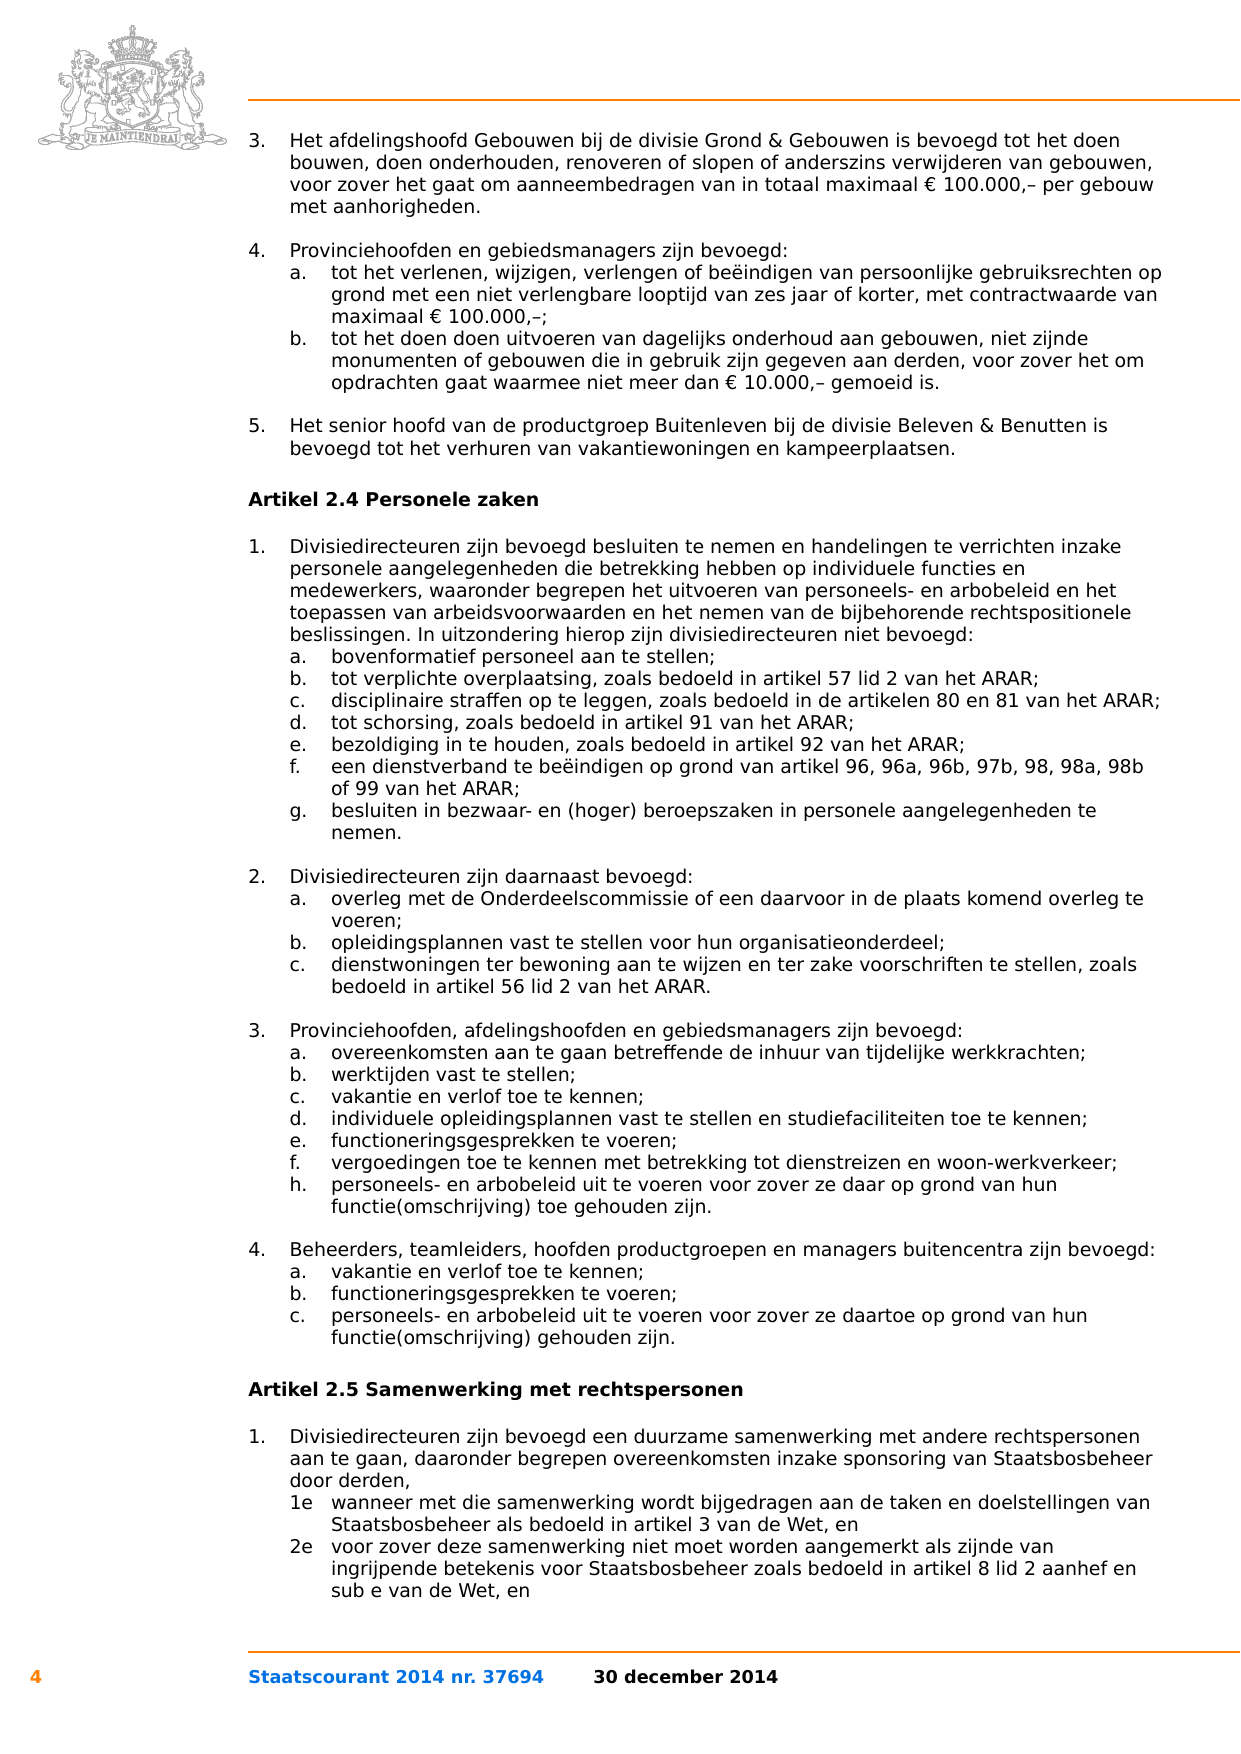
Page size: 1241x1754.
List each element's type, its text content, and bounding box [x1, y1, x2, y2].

text 4. Beheerders, teamleiders, hoofden productgroepen en managers buitencentra zijn bevoegd: [248, 1239, 1163, 1261]
text e. functioneringsgesprekken te voeren; [289, 1129, 1163, 1152]
text 1. Divisiedirecteuren zijn bevoegd besluiten te nemen en handelingen te verrichten inzake personele aangelegenheden die betrekking hebben op individuele functies en medewerkers, waaronder begrepen het uitvoeren van personeels- en arbobeleid en het toepassen van arbeidsvoorwaarden en het nemen van de bijbehorende rechtspositionele beslissingen. In uitzondering hierop zijn divisiedirecteuren niet bevoegd: [248, 536, 1163, 646]
text 2e voor zover deze samenwerking niet moet worden aangemerkt als zijnde van ingrijpende betekenis voor Staatsbosbeheer zoals bedoeld in artikel 8 lid 2 aanhef en sub e van de Wet, en [289, 1536, 1163, 1602]
text f. een dienstverband te beëindigen op grond van artikel 96, 96a, 96b, 97b, 98, 98a, 98b of 99 van het ARAR; [289, 756, 1163, 800]
text 1. Divisiedirecteuren zijn bevoegd een duurzame samenwerking met andere rechtspersonen aan te gaan, daaronder begrepen overeenkomsten inzake sponsoring van Staatsbosbeheer door derden, [248, 1426, 1163, 1492]
text 4. Provinciehoofden en gebiedsmanagers zijn bevoegd: [248, 240, 1163, 262]
text a. vakantie en verlof toe te kennen; [289, 1261, 1163, 1283]
text 3. Provinciehoofden, afdelingshoofden en gebiedsmanagers zijn bevoegd: [248, 1020, 1163, 1042]
text h. personeels- en arbobeleid uit te voeren voor zover ze daar op grond van hun functie(omschrijving) toe gehouden zijn. [289, 1173, 1163, 1217]
text c. dienstwoningen ter bewoning aan te wijzen en ter zake voorschriften te stellen, zoals bedoeld in artikel 56 lid 2 van het ARAR. [289, 954, 1163, 998]
subtitle Artikel 2.4 Personele zaken [248, 489, 1163, 511]
text g. besluiten in bezwaar- en (hoger) beroepszaken in personele aangelegenheden te nemen. [289, 800, 1163, 844]
picture [38, 25, 227, 150]
text e. bezoldiging in te houden, zoals bedoeld in artikel 92 van het ARAR; [289, 734, 1163, 756]
text d. tot schorsing, zoals bedoeld in artikel 91 van het ARAR; [289, 712, 1163, 734]
text b. werktijden vast te stellen; [289, 1064, 1163, 1086]
text 2. Divisiedirecteuren zijn daarnaast bevoegd: [248, 866, 1163, 888]
text 5. Het senior hoofd van de productgroep Buitenleven bij de divisie Beleven & Benutten is bevoegd tot het verhuren van vakantiewoningen en kampeerplaatsen. [248, 415, 1163, 459]
text b. tot het doen doen uitvoeren van dagelijks onderhoud aan gebouwen, niet zijnde monumenten of gebouwen die in gebruik zijn gegeven aan derden, voor zover het om opdrachten gaat waarmee niet meer dan € 10.000,– gemoeid is. [289, 328, 1163, 393]
text a. overleg met de Onderdeelscommissie of een daarvoor in de plaats komend overleg te voeren; [289, 888, 1163, 932]
text b. opleidingsplannen vast te stellen voor hun organisatieonderdeel; [289, 932, 1163, 954]
text c. vakantie en verlof toe te kennen; [289, 1086, 1163, 1108]
text c. personeels- en arbobeleid uit te voeren voor zover ze daartoe op grond van hun functie(omschrijving) gehouden zijn. [289, 1305, 1163, 1349]
text d. individuele opleidingsplannen vast te stellen en studiefaciliteiten toe te kennen; [289, 1108, 1163, 1129]
text 3. Het afdelingshoofd Gebouwen bij de divisie Grond & Gebouwen is bevoegd tot het doen bouwen, doen onderhouden, renoveren of slopen of anderszins verwijderen van gebouwen, voor zover het gaat om aanneembedragen van in totaal maximaal € 100.000,– per gebouw met aanhorigheden. [248, 130, 1163, 218]
text a. overeenkomsten aan te gaan betreffende de inhuur van tijdelijke werkkrachten; [289, 1042, 1163, 1064]
text c. disciplinaire straffen op te leggen, zoals bedoeld in de artikelen 80 en 81 van het ARAR; [289, 690, 1163, 712]
subtitle Artikel 2.5 Samenwerking met rechtspersonen [248, 1379, 1163, 1401]
text a. tot het verlenen, wijzigen, verlengen of beëindigen van persoonlijke gebruiksrechten op grond met een niet verlengbare looptijd van zes jaar of korter, met contractwaarde van maximaal € 100.000,–; [289, 262, 1163, 328]
text 1e wanneer met die samenwerking wordt bijgedragen aan de taken en doelstellingen van Staatsbosbeheer als bedoeld in artikel 3 van de Wet, en [289, 1492, 1163, 1536]
text a. bovenformatief personeel aan te stellen; [289, 646, 1163, 668]
text b. tot verplichte overplaatsing, zoals bedoeld in artikel 57 lid 2 van het ARAR; [289, 668, 1163, 690]
text f. vergoedingen toe te kennen met betrekking tot dienstreizen en woon-werkverkeer; [289, 1152, 1163, 1173]
text b. functioneringsgesprekken te voeren; [289, 1283, 1163, 1305]
